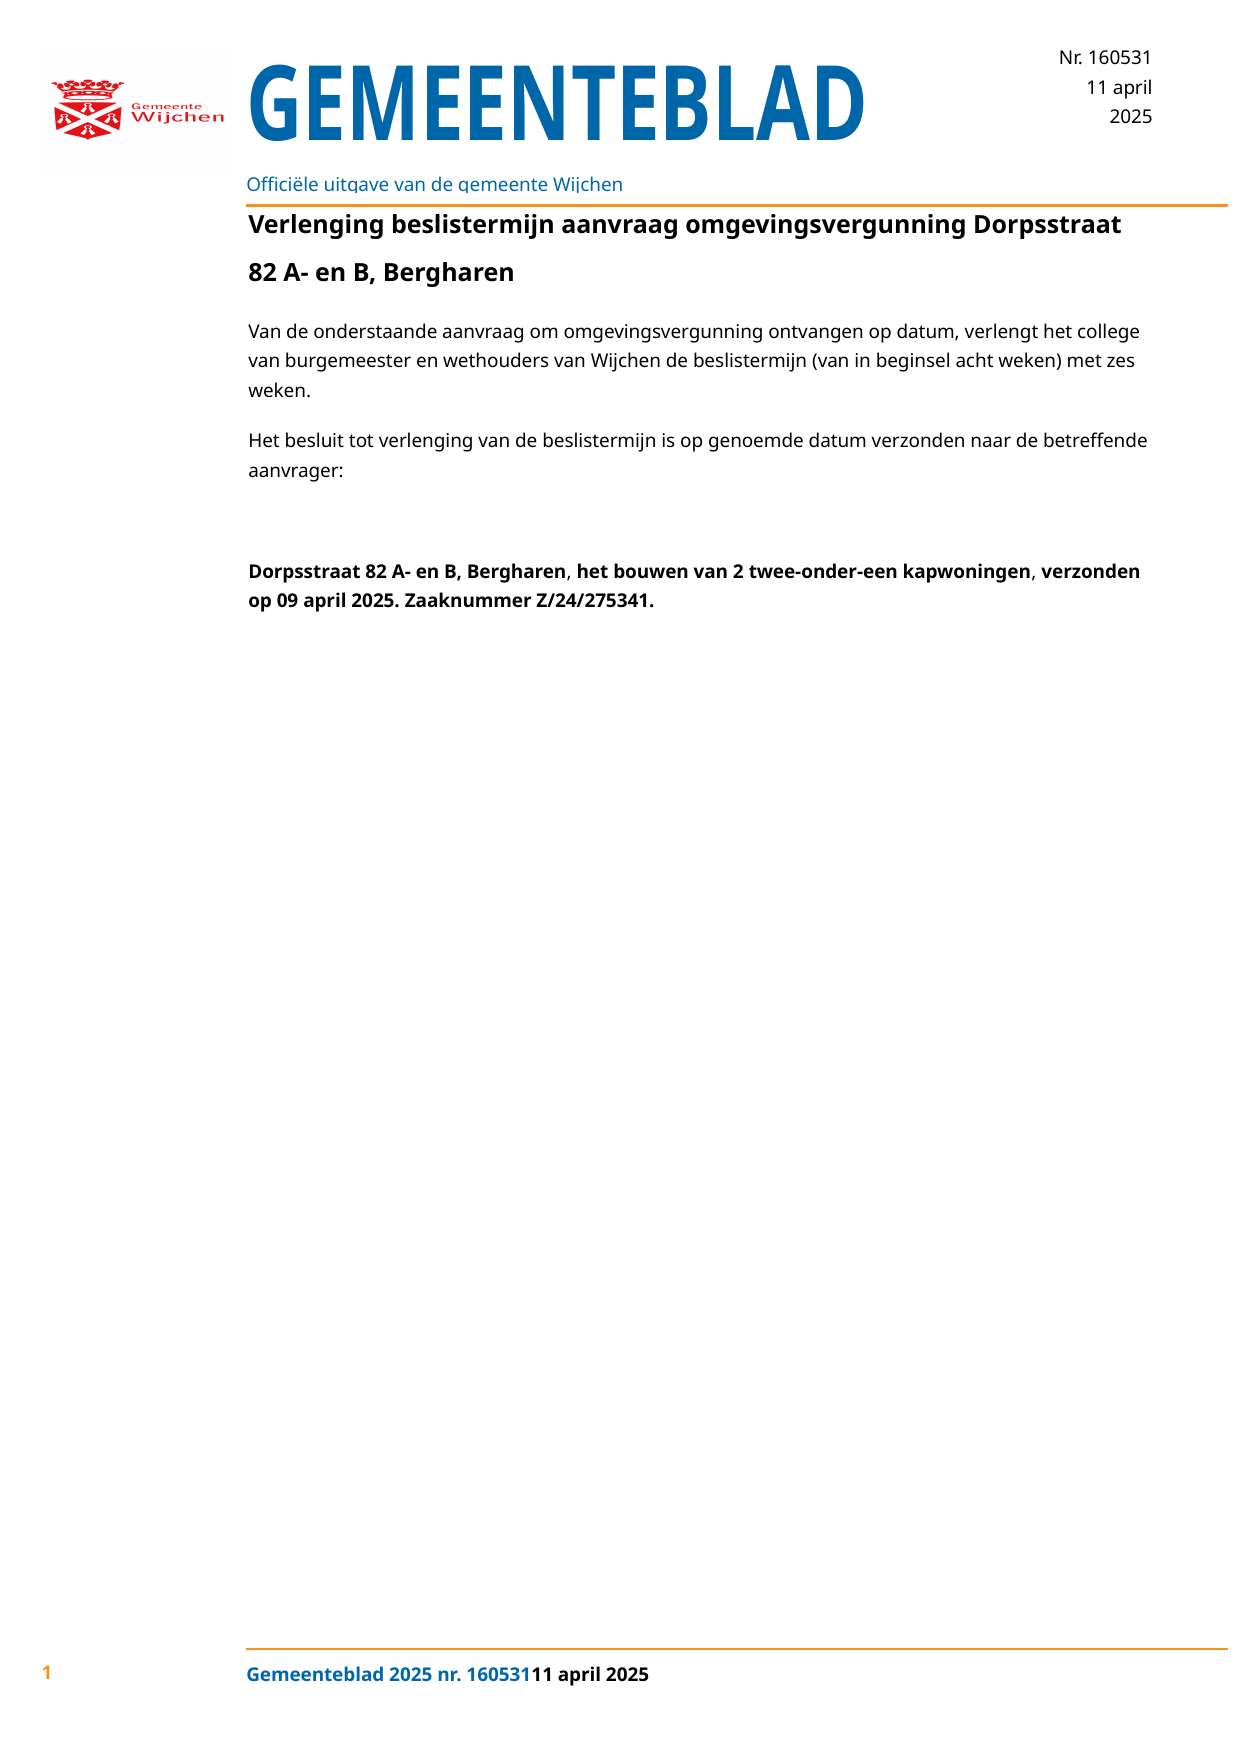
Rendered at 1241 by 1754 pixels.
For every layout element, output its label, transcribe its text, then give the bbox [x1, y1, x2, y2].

text Van de onderstaande aanvraag om omgevingsvergunning ontvangen op datum, verlengt het college van burgemeester en wethouders van Wijchen de beslistermijn (van in beginsel acht weken) met zes weken. [248, 318, 1152, 403]
text Het besluit tot verlenging van de beslistermijn is op genoemde datum verzonden naar de betreffende aanvrager: [248, 427, 1152, 483]
picture [41, 47, 231, 172]
text Verlenging beslistermijn aanvraag omgevingsvergunning Dorpsstraat 82 A- en B, Bergharen [248, 207, 1152, 288]
text Dorpsstraat 82 A- en B, Bergharen, het bouwen van 2 twee-onder-een kapwoningen, verzonden op 09 april 2025. Zaaknummer Z/24/275341. [248, 558, 1152, 613]
